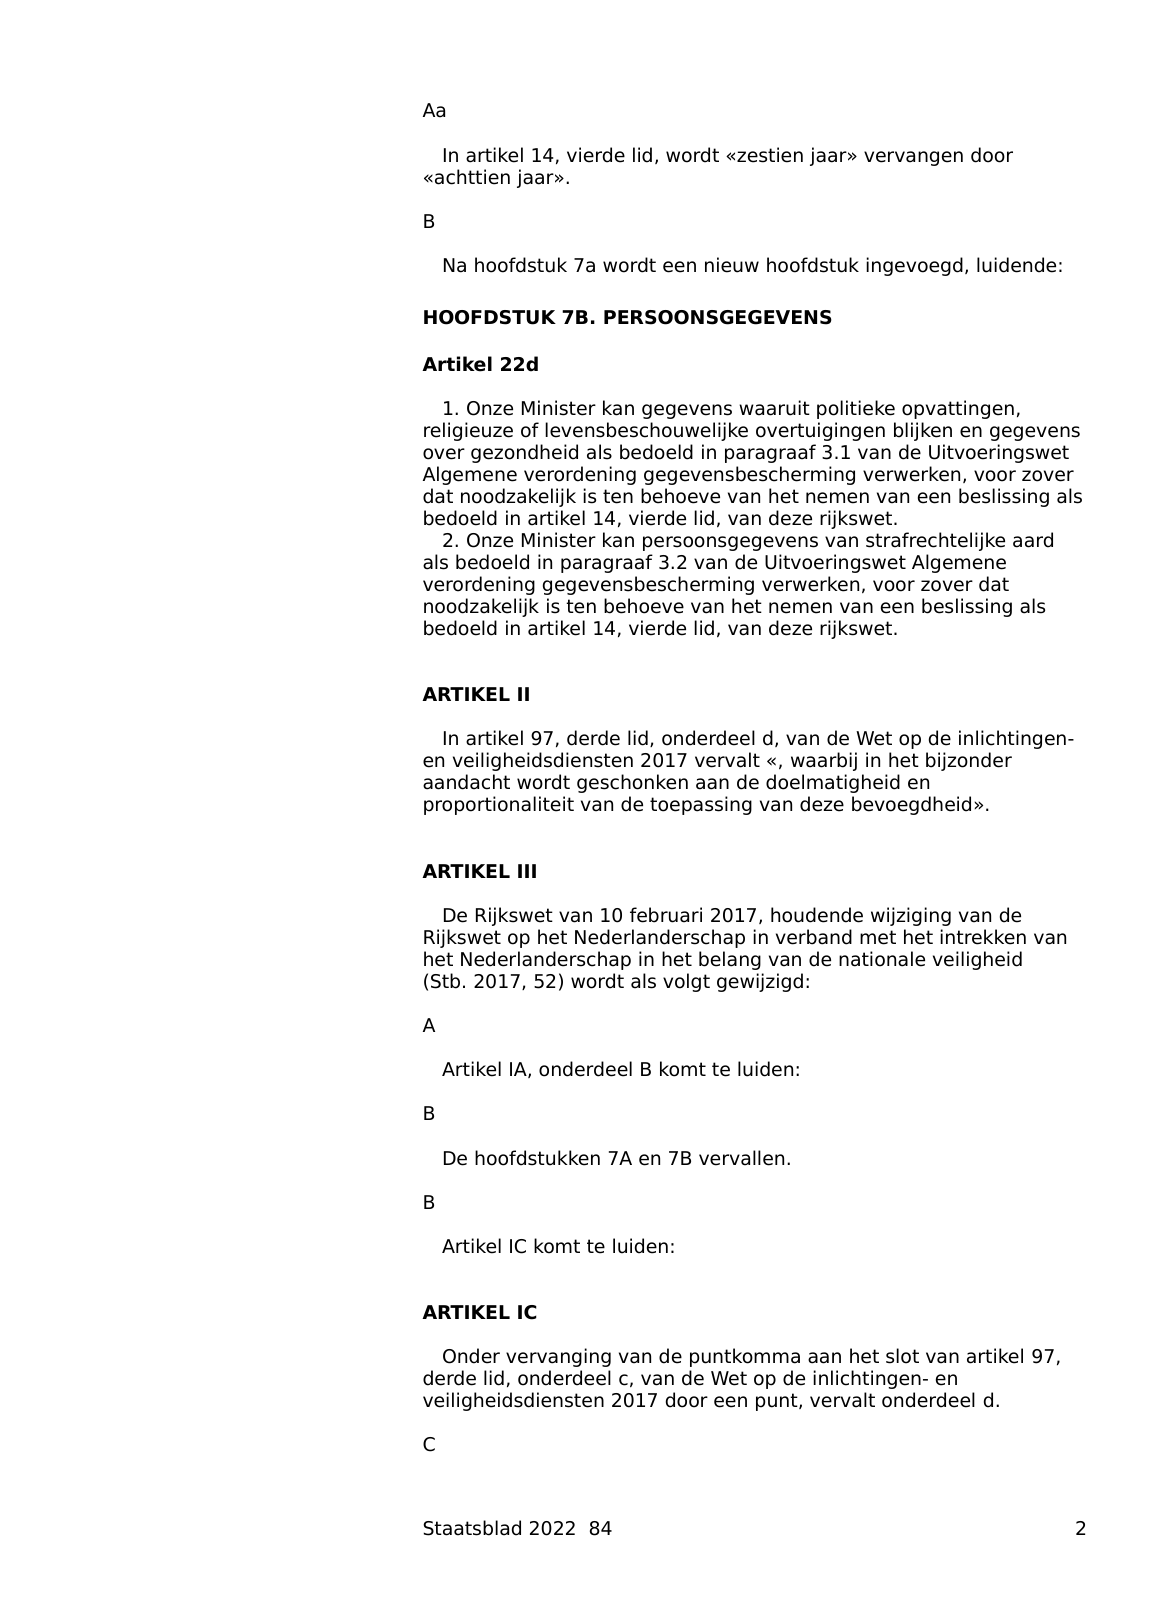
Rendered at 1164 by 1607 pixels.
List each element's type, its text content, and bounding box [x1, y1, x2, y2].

text 2. Onze Minister kan persoonsgegevens van strafrechtelijke aard als bedoeld in paragraaf 3.2 van de Uitvoeringswet Algemene verordening gegevensbescherming verwerken, voor zover dat noodzakelijk is ten behoeve van het nemen van een beslissing als bedoeld in artikel 14, vierde lid, van deze rijkswet. [422, 530, 1087, 640]
subtitle ARTIKEL III [422, 861, 1087, 883]
text Artikel IA, onderdeel B komt te luiden: [422, 1059, 1087, 1081]
text Aa [422, 100, 1087, 122]
text Onder vervanging van de puntkomma aan het slot van artikel 97, derde lid, onderdeel c, van de Wet op de inlichtingen- en veiligheidsdiensten 2017 door een punt, vervalt onderdeel d. [422, 1346, 1087, 1412]
text In artikel 14, vierde lid, wordt «zestien jaar» vervangen door «achttien jaar». [422, 144, 1087, 188]
text B [422, 211, 1087, 233]
text C [422, 1434, 1087, 1456]
text 1. Onze Minister kan gegevens waaruit politieke opvattingen, religieuze of levensbeschouwelijke overtuigingen blijken en gegevens over gezondheid als bedoeld in paragraaf 3.1 van de Uitvoeringswet Algemene verordening gegevensbescherming verwerken, voor zover dat noodzakelijk is ten behoeve van het nemen van een beslissing als bedoeld in artikel 14, vierde lid, van deze rijkswet. [422, 398, 1087, 530]
text Na hoofdstuk 7a wordt een nieuw hoofdstuk ingevoegd, luidende: [422, 255, 1087, 277]
text B [422, 1192, 1087, 1213]
text In artikel 97, derde lid, onderdeel d, van de Wet op de inlichtingen- en veiligheidsdiensten 2017 vervalt «, waarbij in het bijzonder aandacht wordt geschonken aan de doelmatigheid en proportionaliteit van de toepassing van deze bevoegdheid». [422, 728, 1087, 816]
subtitle Artikel 22d [422, 354, 1087, 376]
text A [422, 1015, 1087, 1037]
subtitle HOOFDSTUK 7B. PERSOONSGEGEVENS [422, 307, 1087, 329]
text De hoofdstukken 7A en 7B vervallen. [422, 1147, 1087, 1169]
subtitle ARTIKEL II [422, 684, 1087, 706]
subtitle ARTIKEL IC [422, 1302, 1087, 1324]
text Artikel IC komt te luiden: [422, 1236, 1087, 1258]
text De Rijkswet van 10 februari 2017, houdende wijziging van de Rijkswet op het Nederlanderschap in verband met het intrekken van het Nederlanderschap in het belang van de nationale veiligheid (Stb. 2017, 52) wordt als volgt gewijzigd: [422, 905, 1087, 993]
text B [422, 1103, 1087, 1125]
